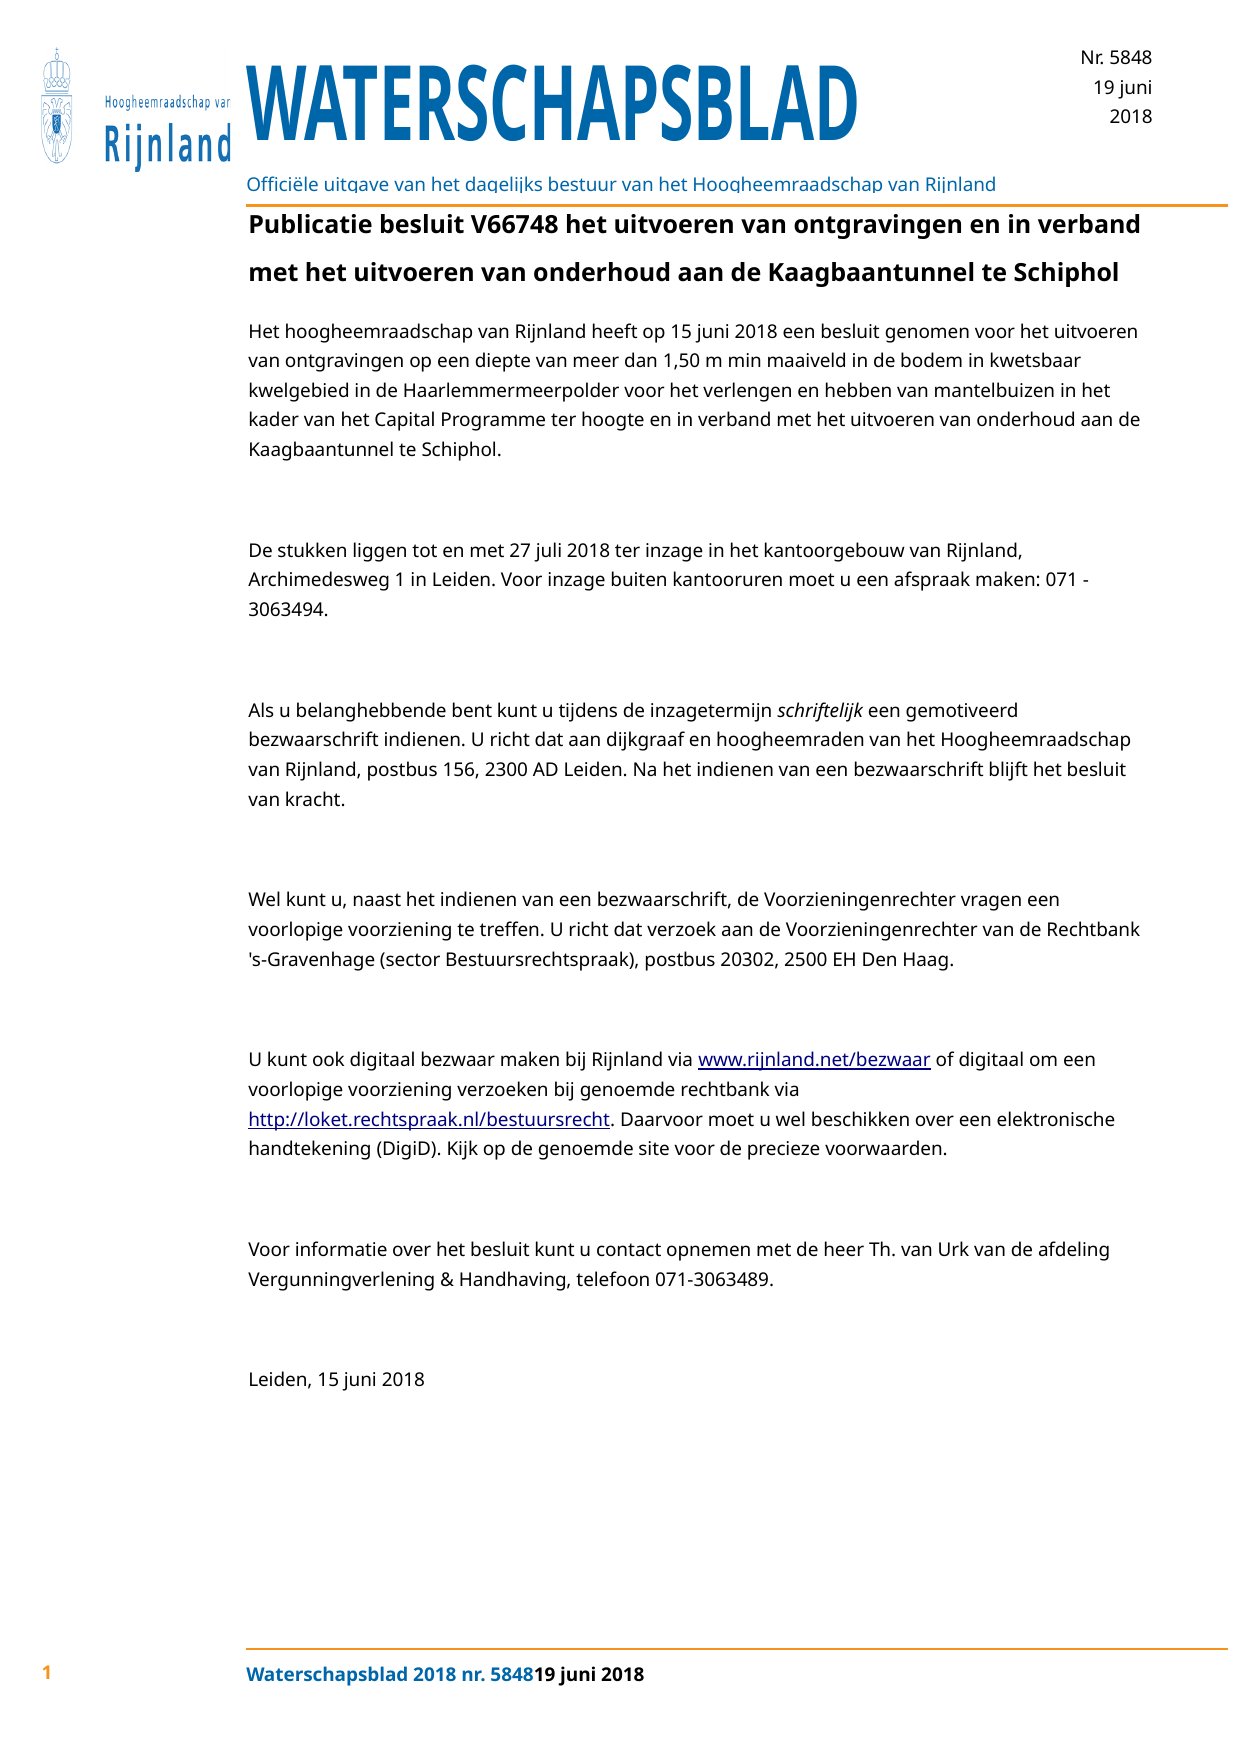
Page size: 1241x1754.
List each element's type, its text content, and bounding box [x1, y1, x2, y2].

text U kunt ook digitaal bezwaar maken bij Rijnland via www.rijnland.net/bezwaar of digitaal om een voorlopige voorziening verzoeken bij genoemde rechtbank via http://loket.rechtspraak.nl/bestuursrecht. Daarvoor moet u wel beschikken over een elektronische handtekening (DigiD). Kijk op de genoemde site voor de precieze voorwaarden. [248, 1047, 1152, 1161]
text Wel kunt u, naast het indienen van een bezwaarschrift, de Voorzieningenrechter vragen een voorlopige voorziening te treffen. U richt dat verzoek aan de Voorzieningenrechter van de Rechtbank 's-Gravenhage (sector Bestuursrechtspraak), postbus 20302, 2500 EH Den Haag. [248, 887, 1152, 972]
text Als u belanghebbende bent kunt u tijdens de inzagetermijn schriftelijk een gemotiveerd bezwaarschrift indienen. U richt dat aan dijkgraaf en hoogheemraden van het Hoogheemraadschap van Rijnland, postbus 156, 2300 AD Leiden. Na het indienen van een bezwaarschrift blijft het besluit van kracht. [248, 697, 1152, 812]
picture [41, 47, 231, 172]
text Voor informatie over het besluit kunt u contact opnemen met de heer Th. van Urk van de afdeling Vergunningverlening & Handhaving, telefoon 071-3063489. [248, 1236, 1152, 1292]
text Publicatie besluit V66748 het uitvoeren van ontgravingen en in verband met het uitvoeren van onderhoud aan de Kaagbaantunnel te Schiphol [248, 207, 1152, 288]
text Leiden, 15 juni 2018 [248, 1367, 1152, 1392]
text De stukken liggen tot en met 27 juli 2018 ter inzage in het kantoorgebouw van Rijnland, Archimedesweg 1 in Leiden. Voor inzage buiten kantooruren moet u een afspraak maken: 071 - 3063494. [248, 537, 1152, 622]
text Het hoogheemraadschap van Rijnland heeft op 15 juni 2018 een besluit genomen voor het uitvoeren van ontgravingen op een diepte van meer dan 1,50 m min maaiveld in de bodem in kwetsbaar kwelgebied in de Haarlemmermeerpolder voor het verlengen en hebben van mantelbuizen in het kader van het Capital Programme ter hoogte en in verband met het uitvoeren van onderhoud aan de Kaagbaantunnel te Schiphol. [248, 318, 1152, 462]
